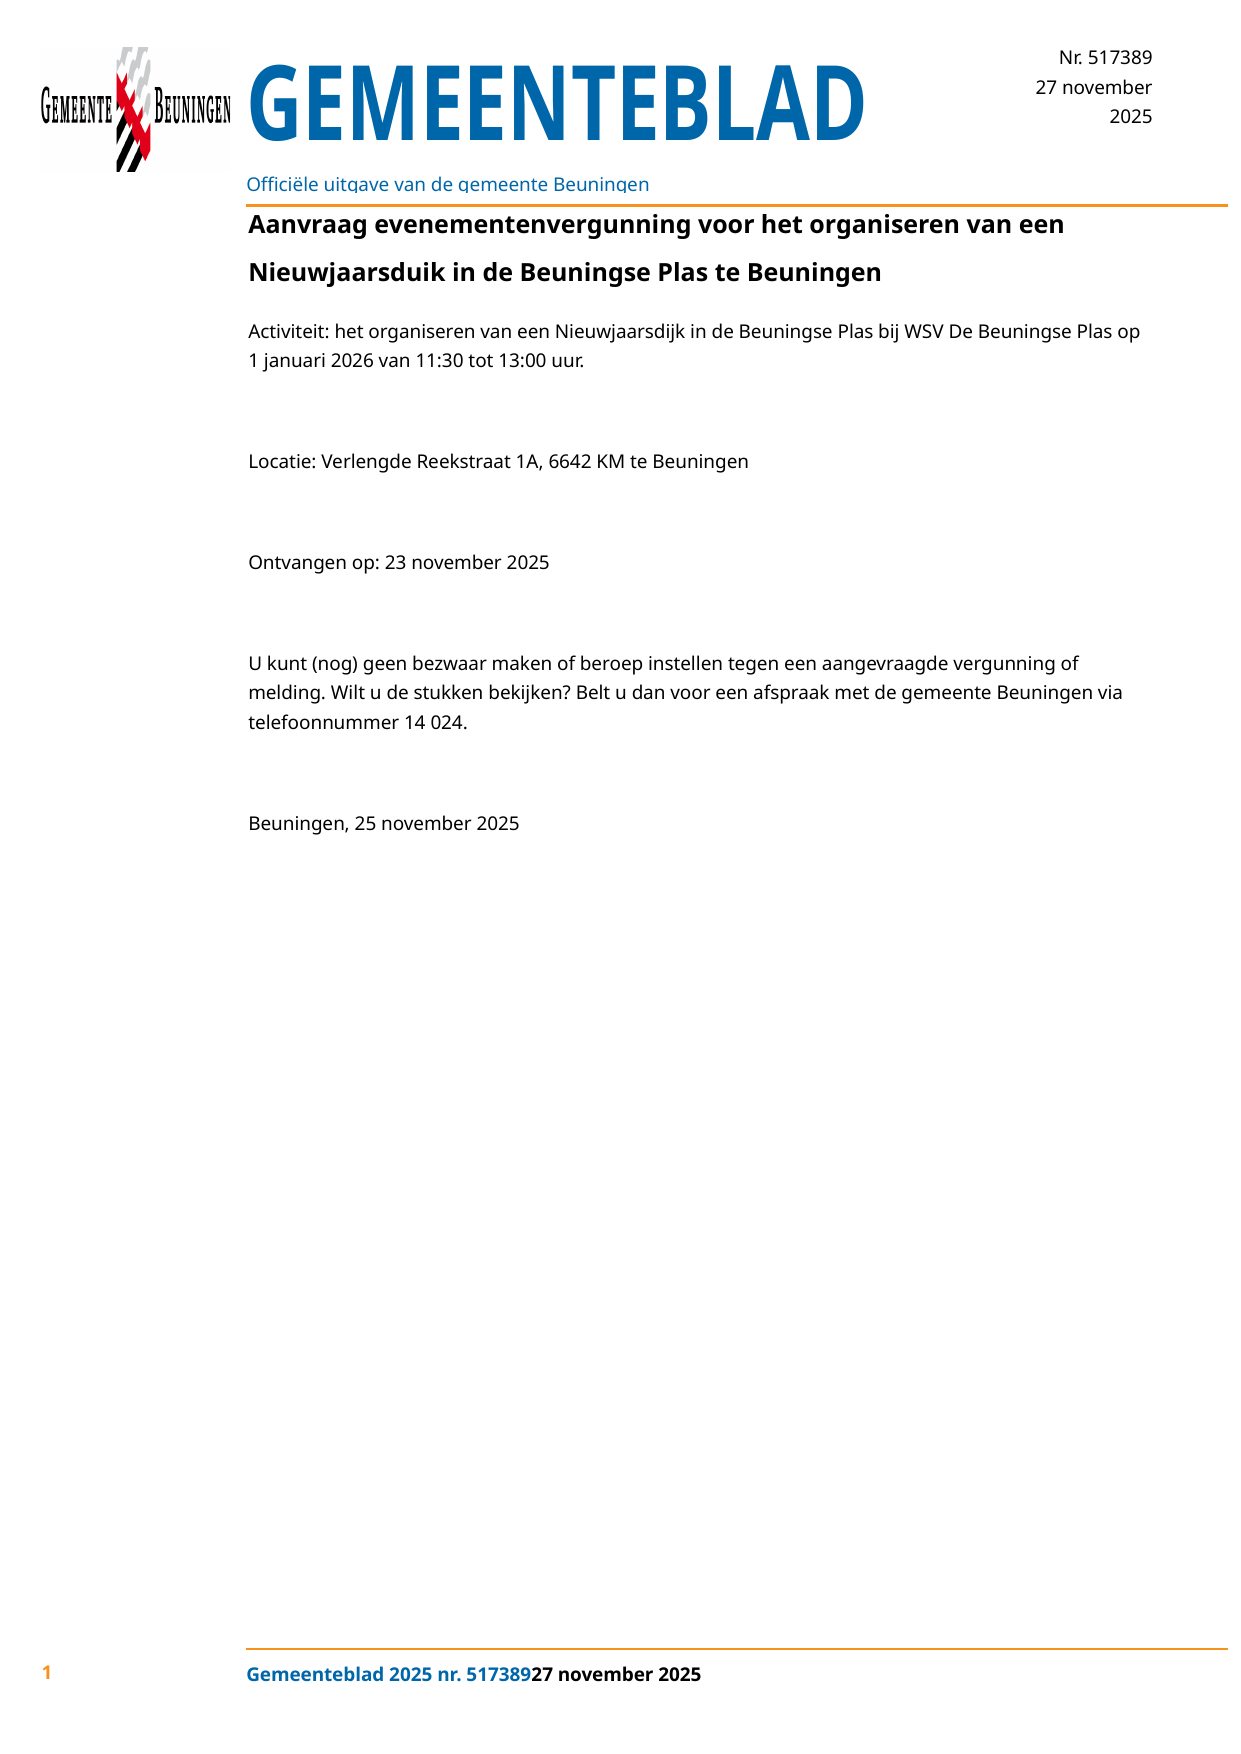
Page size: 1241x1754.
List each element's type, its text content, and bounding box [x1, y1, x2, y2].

text U kunt (nog) geen bezwaar maken of beroep instellen tegen een aangevraagde vergunning of melding. Wilt u de stukken bekijken? Belt u dan voor een afspraak met de gemeente Beuningen via telefoonnummer 14 024. [248, 650, 1152, 735]
picture [41, 47, 231, 172]
text Activiteit: het organiseren van een Nieuwjaarsdijk in de Beuningse Plas bij WSV De Beuningse Plas op 1 januari 2026 van 11:30 tot 13:00 uur. [248, 318, 1152, 373]
text Locatie: Verlengde Reekstraat 1A, 6642 KM te Beuningen [248, 448, 1152, 474]
text Aanvraag evenementenvergunning voor het organiseren van een Nieuwjaarsduik in de Beuningse Plas te Beuningen [248, 207, 1152, 288]
text Beuningen, 25 november 2025 [248, 810, 1152, 836]
text Ontvangen op: 23 november 2025 [248, 549, 1152, 575]
